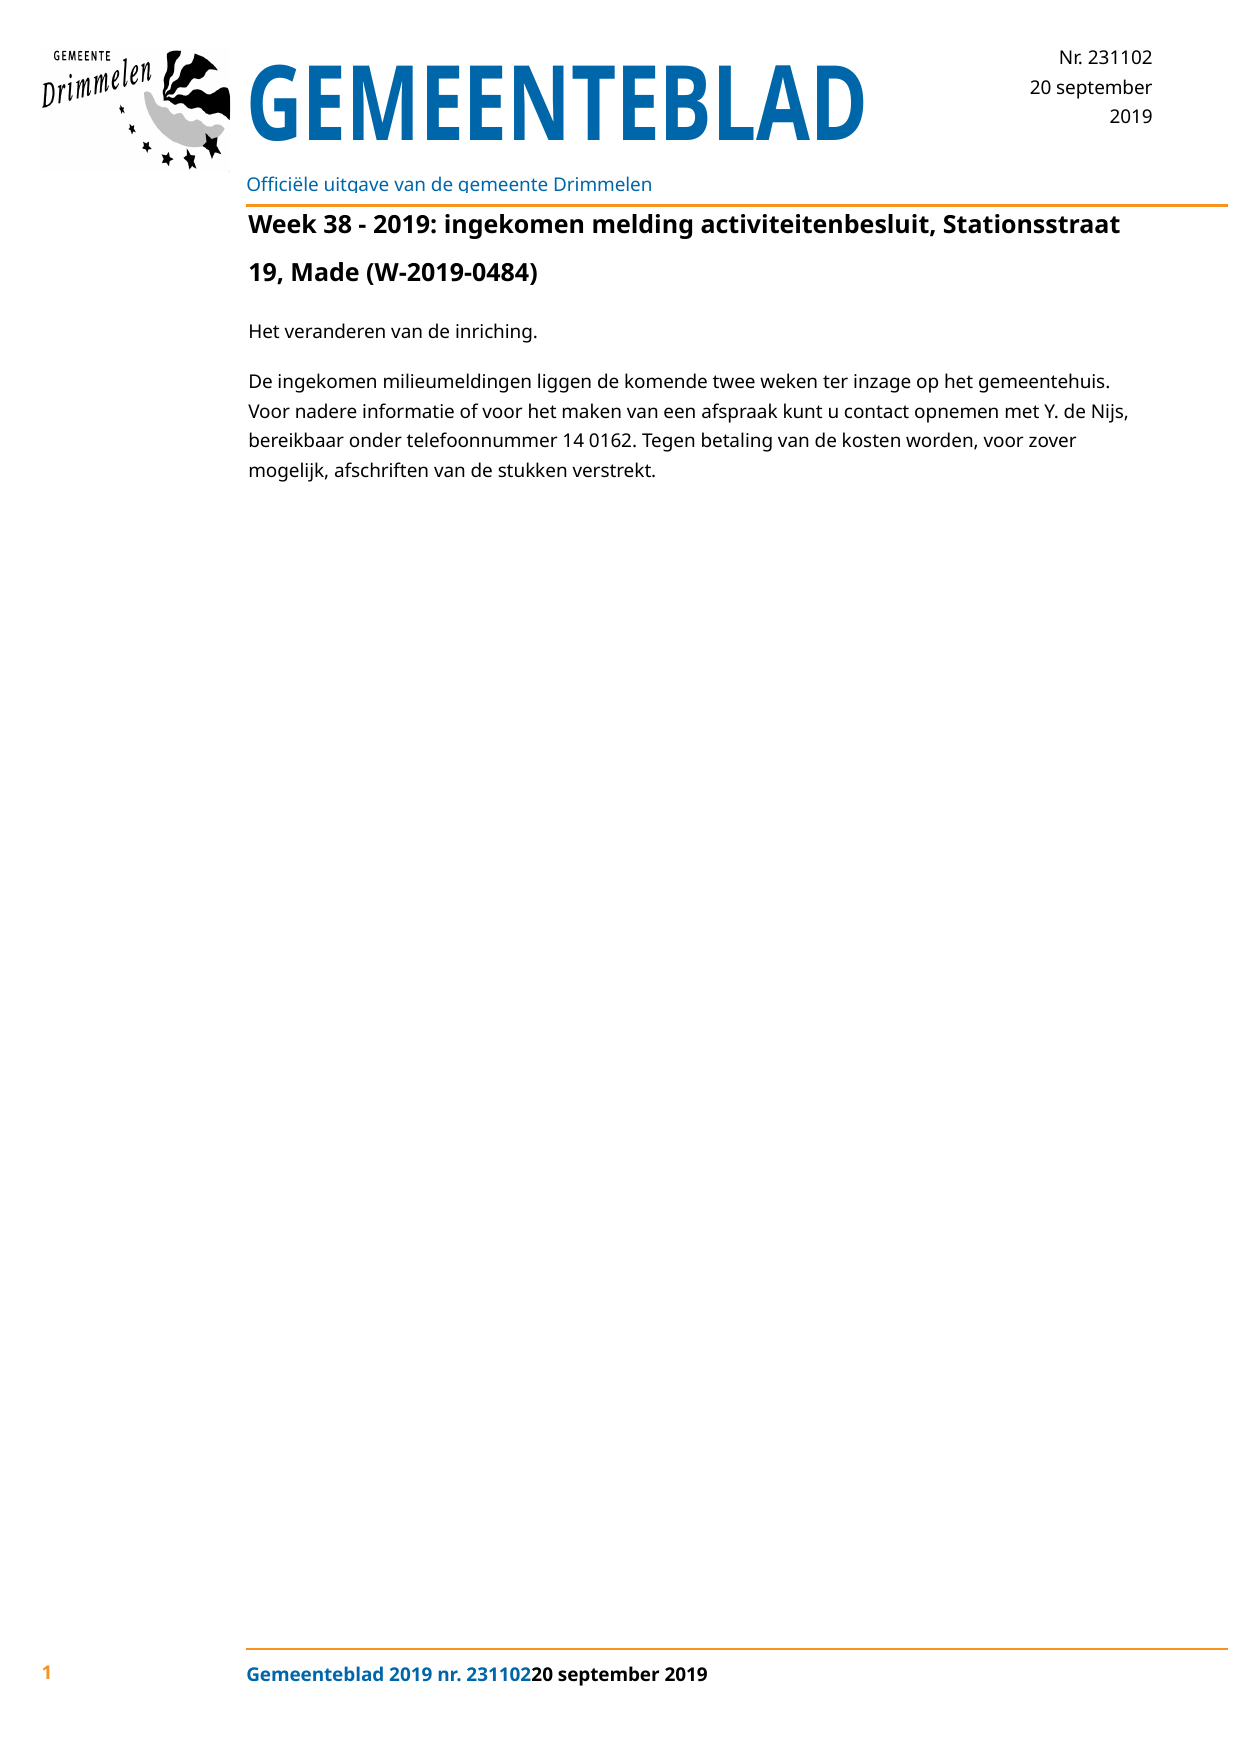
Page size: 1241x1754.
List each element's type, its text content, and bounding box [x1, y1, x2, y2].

picture [41, 47, 231, 172]
text De ingekomen milieumeldingen liggen de komende twee weken ter inzage op het gemeentehuis. Voor nadere informatie of voor het maken van een afspraak kunt u contact opnemen met Y. de Nijs, bereikbaar onder telefoonnummer 14 0162. Tegen betaling van de kosten worden, voor zover mogelijk, afschriften van de stukken verstrekt. [248, 368, 1152, 483]
text Het veranderen van de inriching. [248, 318, 1152, 344]
text Week 38 - 2019: ingekomen melding activiteitenbesluit, Stationsstraat 19, Made (W-2019-0484) [248, 207, 1152, 288]
